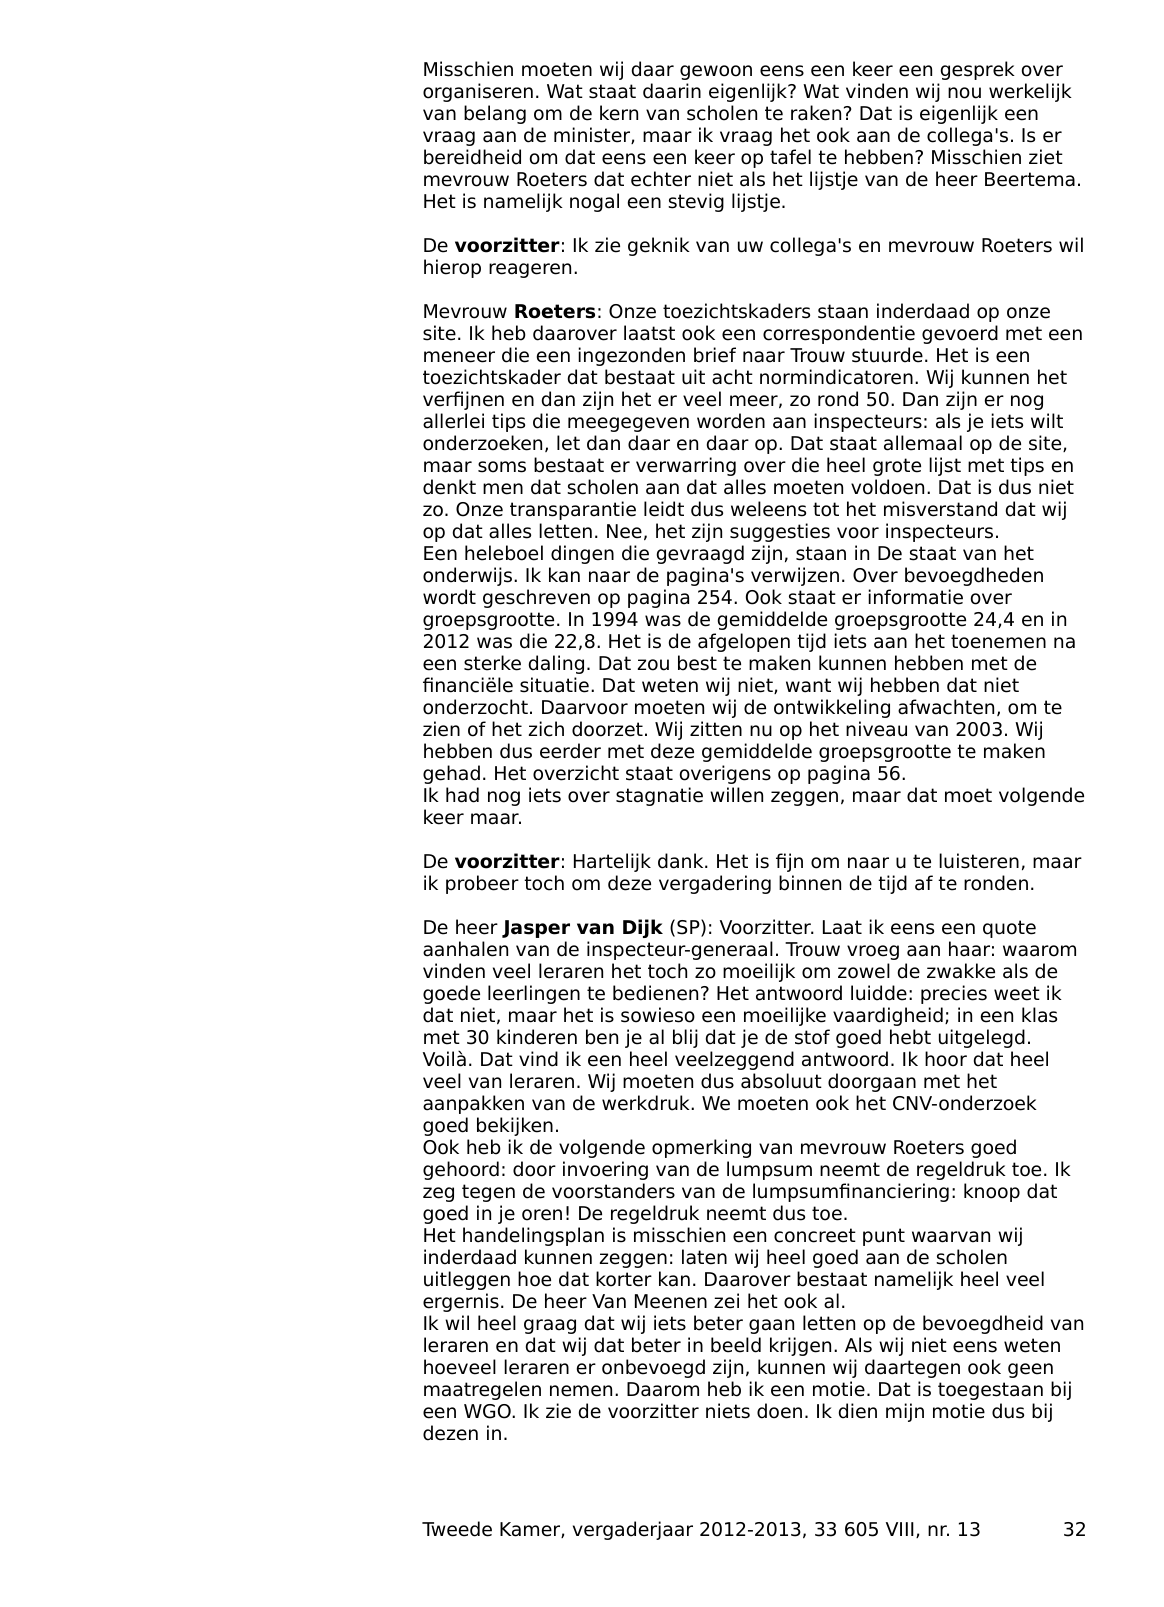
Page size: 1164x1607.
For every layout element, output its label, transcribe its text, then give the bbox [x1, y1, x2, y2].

text De heer Jasper van Dijk (SP): Voorzitter. Laat ik eens een quote aanhalen van de inspecteur-generaal. Trouw vroeg aan haar: waarom vinden veel leraren het toch zo moeilijk om zowel de zwakke als de goede leerlingen te bedienen? Het antwoord luidde: precies weet ik dat niet, maar het is sowieso een moeilijke vaardigheid; in een klas met 30 kinderen ben je al blij dat je de stof goed hebt uitgelegd. Voilà. Dat vind ik een heel veelzeggend antwoord. Ik hoor dat heel veel van leraren. Wij moeten dus absoluut doorgaan met het aanpakken van de werkdruk. We moeten ook het CNV-onderzoek goed bekijken. [422, 917, 1087, 1137]
text Het handelingsplan is misschien een concreet punt waarvan wij inderdaad kunnen zeggen: laten wij heel goed aan de scholen uitleggen hoe dat korter kan. Daarover bestaat namelijk heel veel ergernis. De heer Van Meenen zei het ook al. [422, 1225, 1087, 1313]
text De voorzitter: Hartelijk dank. Het is fijn om naar u te luisteren, maar ik probeer toch om deze vergadering binnen de tijd af te ronden. [422, 851, 1087, 895]
text Ook heb ik de volgende opmerking van mevrouw Roeters goed gehoord: door invoering van de lumpsum neemt de regeldruk toe. Ik zeg tegen de voorstanders van de lumpsumfinanciering: knoop dat goed in je oren! De regeldruk neemt dus toe. [422, 1137, 1087, 1225]
text Een heleboel dingen die gevraagd zijn, staan in De staat van het onderwijs. Ik kan naar de pagina's verwijzen. Over bevoegdheden wordt geschreven op pagina 254. Ook staat er informatie over groepsgrootte. In 1994 was de gemiddelde groepsgrootte 24,4 en in 2012 was die 22,8. Het is de afgelopen tijd iets aan het toenemen na een sterke daling. Dat zou best te maken kunnen hebben met de financiële situatie. Dat weten wij niet, want wij hebben dat niet onderzocht. Daarvoor moeten wij de ontwikkeling afwachten, om te zien of het zich doorzet. Wij zitten nu op het niveau van 2003. Wij hebben dus eerder met deze gemiddelde groepsgrootte te maken gehad. Het overzicht staat overigens op pagina 56. [422, 543, 1087, 785]
text Misschien moeten wij daar gewoon eens een keer een gesprek over organiseren. Wat staat daarin eigenlijk? Wat vinden wij nou werkelijk van belang om de kern van scholen te raken? Dat is eigenlijk een vraag aan de minister, maar ik vraag het ook aan de collega's. Is er bereidheid om dat eens een keer op tafel te hebben? Misschien ziet mevrouw Roeters dat echter niet als het lijstje van de heer Beertema. Het is namelijk nogal een stevig lijstje. [422, 59, 1087, 213]
text Ik wil heel graag dat wij iets beter gaan letten op de bevoegdheid van leraren en dat wij dat beter in beeld krijgen. Als wij niet eens weten hoeveel leraren er onbevoegd zijn, kunnen wij daartegen ook geen maatregelen nemen. Daarom heb ik een motie. Dat is toegestaan bij een WGO. Ik zie de voorzitter niets doen. Ik dien mijn motie dus bij dezen in. [422, 1313, 1087, 1444]
text Ik had nog iets over stagnatie willen zeggen, maar dat moet volgende keer maar. [422, 785, 1087, 829]
text De voorzitter: Ik zie geknik van uw collega's en mevrouw Roeters wil hierop reageren. [422, 235, 1087, 279]
text Mevrouw Roeters: Onze toezichtskaders staan inderdaad op onze site. Ik heb daarover laatst ook een correspondentie gevoerd met een meneer die een ingezonden brief naar Trouw stuurde. Het is een toezichtskader dat bestaat uit acht normindicatoren. Wij kunnen het verfijnen en dan zijn het er veel meer, zo rond 50. Dan zijn er nog allerlei tips die meegegeven worden aan inspecteurs: als je iets wilt onderzoeken, let dan daar en daar op. Dat staat allemaal op de site, maar soms bestaat er verwarring over die heel grote lijst met tips en denkt men dat scholen aan dat alles moeten voldoen. Dat is dus niet zo. Onze transparantie leidt dus weleens tot het misverstand dat wij op dat alles letten. Nee, het zijn suggesties voor inspecteurs. [422, 301, 1087, 543]
